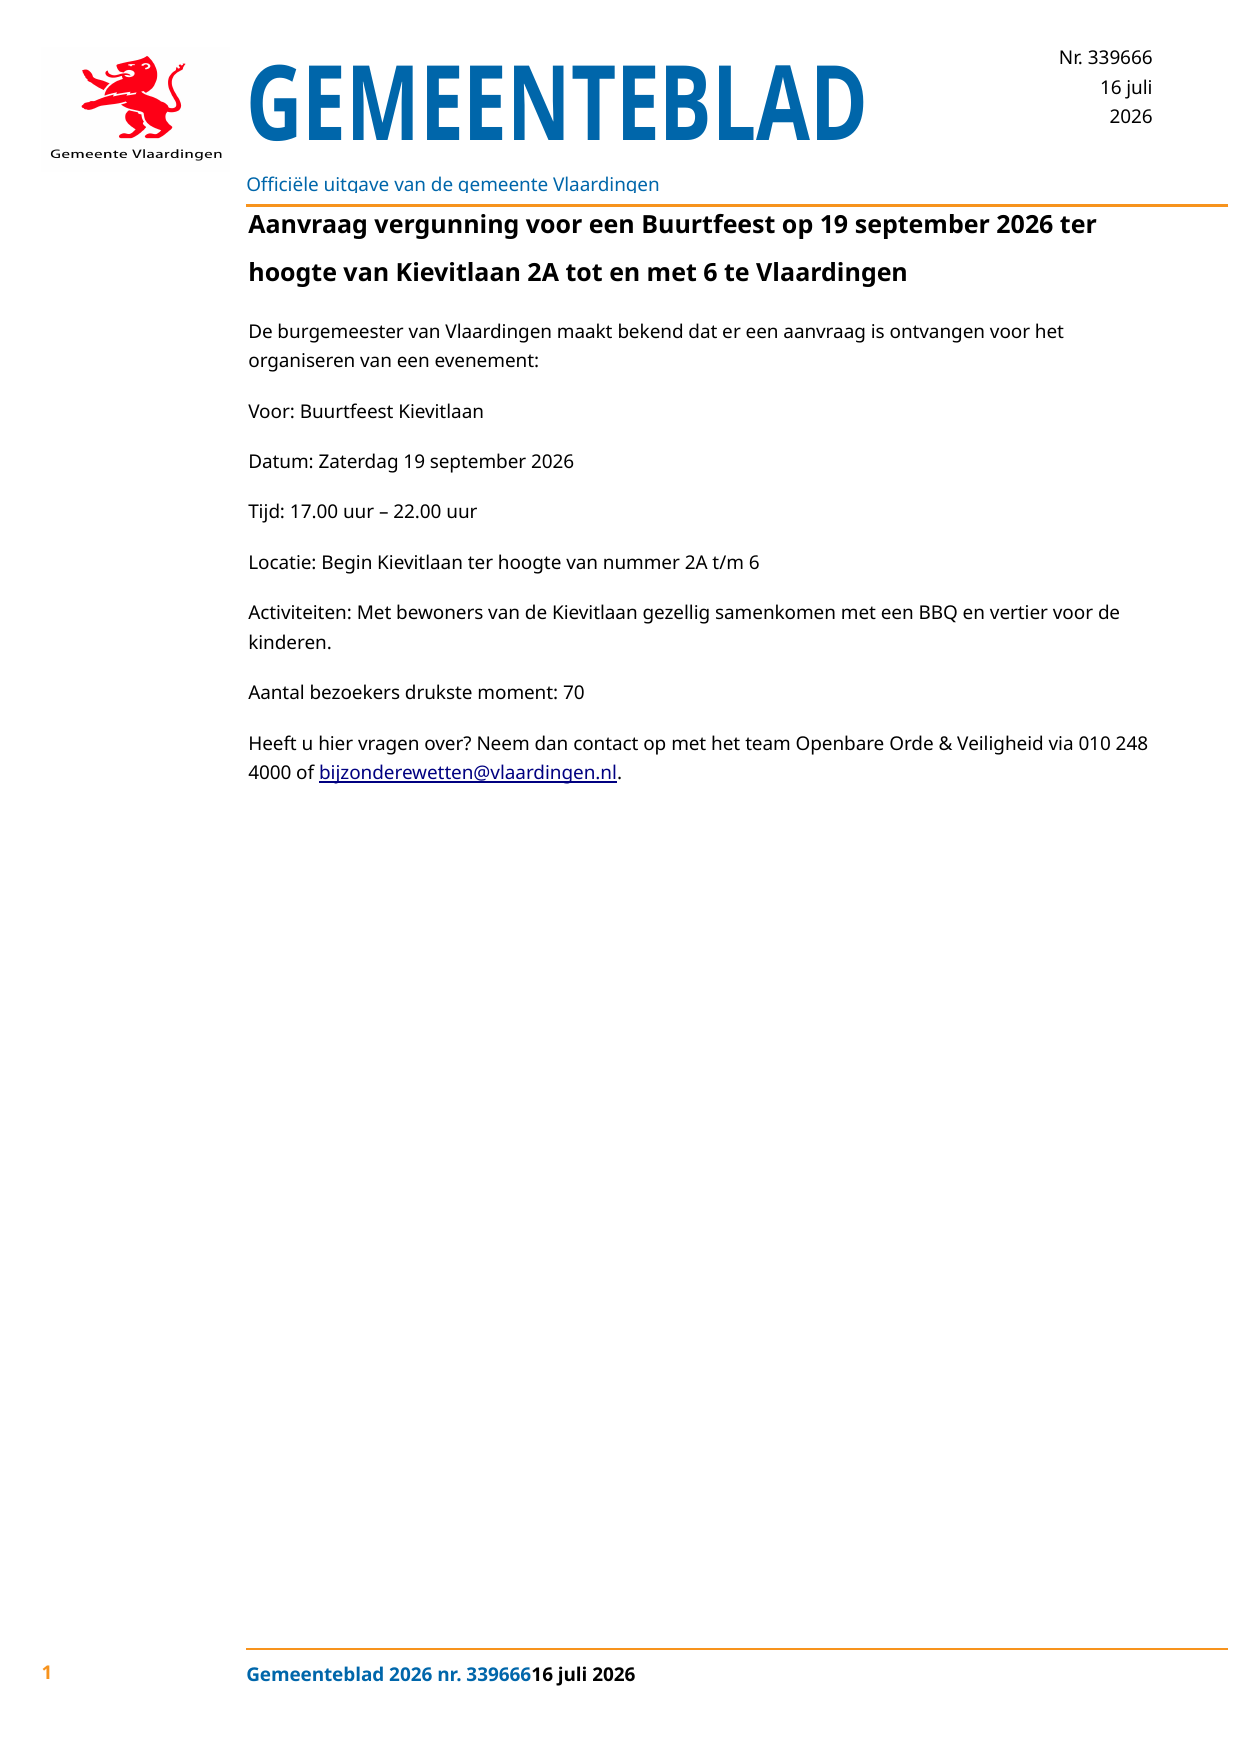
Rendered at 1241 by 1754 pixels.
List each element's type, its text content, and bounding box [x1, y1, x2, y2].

text Voor: Buurtfeest Kievitlaan [248, 398, 1152, 424]
text De burgemeester van Vlaardingen maakt bekend dat er een aanvraag is ontvangen voor het organiseren van een evenement: [248, 318, 1152, 373]
text Datum: Zaterdag 19 september 2026 [248, 448, 1152, 474]
text Aantal bezoekers drukste moment: 70 [248, 679, 1152, 705]
text Locatie: Begin Kievitlaan ter hoogte van nummer 2A t/m 6 [248, 549, 1152, 575]
text Heeft u hier vragen over? Neem dan contact op met het team Openbare Orde & Veiligheid via 010 248 4000 of bijzonderewetten@vlaardingen.nl. [248, 730, 1152, 785]
text Activiteiten: Met bewoners van de Kievitlaan gezellig samenkomen met een BBQ en vertier voor de kinderen. [248, 599, 1152, 655]
text Tijd: 17.00 uur – 22.00 uur [248, 499, 1152, 524]
picture [41, 47, 231, 172]
text Aanvraag vergunning voor een Buurtfeest op 19 september 2026 ter hoogte van Kievitlaan 2A tot en met 6 te Vlaardingen [248, 207, 1152, 288]
